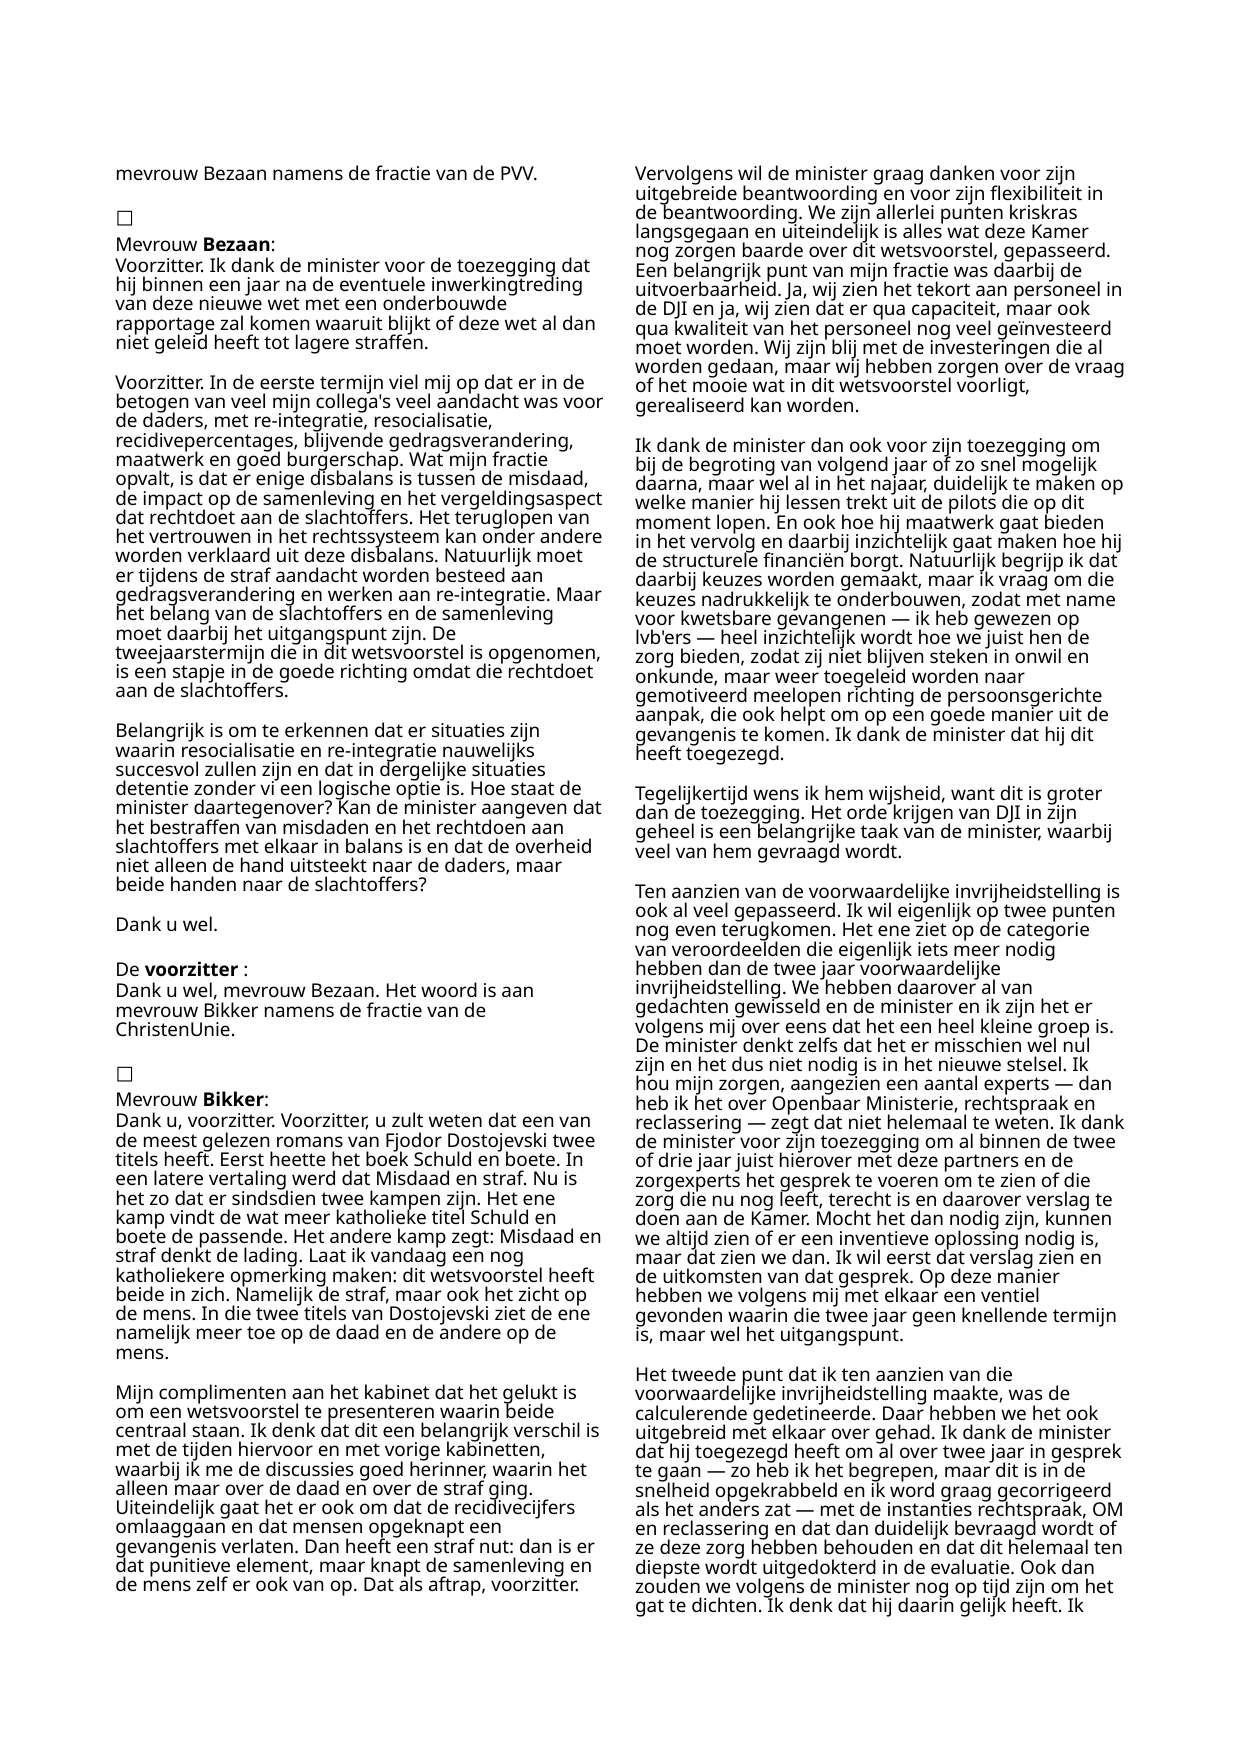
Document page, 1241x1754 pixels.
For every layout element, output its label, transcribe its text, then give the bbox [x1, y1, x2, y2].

text Mijn complimenten aan het kabinet dat het gelukt is om een wetsvoorstel te presenteren waarin beide centraal staan. Ik denk dat dit een belangrijk verschil is met de tijden hiervoor en met vorige kabinetten, waarbij ik me de discussies goed herinner, waarin het alleen maar over de daad en over de straf ging. Uiteindelijk gaat het er ook om dat de recidivecijfers omlaaggaan en dat mensen opgeknapt een gevangenis verlaten. Dan heeft een straf nut: dan is er dat punitieve element, maar knapt de samenleving en de mens zelf er ook van op. Dat als aftrap, voorzitter. [115, 1384, 605, 1596]
text Voorzitter. In de eerste termijn viel mij op dat er in de betogen van veel mijn collega's veel aandacht was voor de daders, met re-integratie, resocialisatie, recidivepercentages, blijvende gedragsverandering, maatwerk en goed burgerschap. Wat mijn fractie opvalt, is dat er enige disbalans is tussen de misdaad, de impact op de samenleving en het vergeldingsaspect dat rechtdoet aan de slachtoffers. Het teruglopen van het vertrouwen in het rechtssysteem kan onder andere worden verklaard uit deze disbalans. Natuurlijk moet er tijdens de straf aandacht worden besteed aan gedragsverandering en werken aan re-integratie. Maar het belang van de slachtoffers en de samenleving moet daarbij het uitgangspunt zijn. De tweejaarstermijn die in dit wetsvoorstel is opgenomen, is een stapje in de goede richting omdat die rechtdoet aan de slachtoffers. [115, 374, 605, 702]
text Ik dank de minister dan ook voor zijn toezegging om bij de begroting van volgend jaar of zo snel mogelijk daarna, maar wel al in het najaar, duidelijk te maken op welke manier hij lessen trekt uit de pilots die op dit moment lopen. En ook hoe hij maatwerk gaat bieden in het vervolg en daarbij inzichtelijk gaat maken hoe hij de structurele financiën borgt. Natuurlijk begrijp ik dat daarbij keuzes worden gemaakt, maar ik vraag om die keuzes nadrukkelijk te onderbouwen, zodat met name voor kwetsbare gevangenen — ik heb gewezen op lvb'ers — heel inzichtelijk wordt hoe we juist hen de zorg bieden, zodat zij niet blijven steken in onwil en onkunde, maar weer toegeleid worden naar gemotiveerd meelopen richting de persoonsgerichte aanpak, die ook helpt om op een goede manier uit de gevangenis te komen. Ik dank de minister dat hij dit heeft toegezegd. [635, 437, 1125, 764]
text Het tweede punt dat ik ten aanzien van die voorwaardelijke invrijheidstelling maakte, was de calculerende gedetineerde. Daar hebben we het ook uitgebreid met elkaar over gehad. Ik dank de minister dat hij toegezegd heeft om al over twee jaar in gesprek te gaan — zo heb ik het begrepen, maar dit is in de snelheid opgekrabbeld en ik word graag gecorrigeerd als het anders zat — met de instanties rechtspraak, OM en reclassering en dat dan duidelijk bevraagd wordt of ze deze zorg hebben behouden en dat dit helemaal ten diepste wordt uitgedokterd in de evaluatie. Ook dan zouden we volgens de minister nog op tijd zijn om het gat te dichten. Ik denk dat hij daarin gelijk heeft. Ik [635, 1366, 1125, 1616]
text Vervolgens wil de minister graag danken voor zijn uitgebreide beantwoording en voor zijn flexibiliteit in de beantwoording. We zijn allerlei punten kriskras langsgegaan en uiteindelijk is alles wat deze Kamer nog zorgen baarde over dit wetsvoorstel, gepasseerd. Een belangrijk punt van mijn fractie was daarbij de uitvoerbaarheid. Ja, wij zien het tekort aan personeel in de DJI en ja, wij zien dat er qua capaciteit, maar ook qua kwaliteit van het personeel nog veel geïnvesteerd moet worden. Wij zijn blij met de investeringen die al worden gedaan, maar wij hebben zorgen over de vraag of het mooie wat in dit wetsvoorstel voorligt, gerealiseerd kan worden. [635, 165, 1125, 416]
text Voorzitter. Ik dank de minister voor de toezegging dat hij binnen een jaar na de eventuele inwerkingtreding van deze nieuwe wet met een onderbouwde rapportage zal komen waaruit blijkt of deze wet al dan niet geleid heeft tot lagere straffen. [115, 257, 605, 353]
text De voorzitter : [115, 957, 605, 982]
text ⬜ [115, 205, 605, 231]
text Ten aanzien van de voorwaardelijke invrijheidstelling is ook al veel gepasseerd. Ik wil eigenlijk op twee punten nog even terugkomen. Het ene ziet op de categorie van veroordeelden die eigenlijk iets meer nodig hebben dan de twee jaar voorwaardelijke invrijheidstelling. We hebben daarover al van gedachten gewisseld en de minister en ik zijn het er volgens mij over eens dat het een heel kleine groep is. De minister denkt zelfs dat het er misschien wel nul zijn en het dus niet nodig is in het nieuwe stelsel. Ik hou mijn zorgen, aangezien een aantal experts — dan heb ik het over Openbaar Ministerie, rechtspraak en reclassering — zegt dat niet helemaal te weten. Ik dank de minister voor zijn toezegging om al binnen de twee of drie jaar juist hierover met deze partners en de zorgexperts het gesprek te voeren om te zien of die zorg die nu nog leeft, terecht is en daarover verslag te doen aan de Kamer. Mocht het dan nodig zijn, kunnen we altijd zien of er een inventieve oplossing nodig is, maar dat zien we dan. Ik wil eerst dat verslag zien en de uitkomsten van dat gesprek. Op deze manier hebben we volgens mij met elkaar een ventiel gevonden waarin die twee jaar geen knellende termijn is, maar wel het uitgangspunt. [635, 883, 1125, 1345]
text Dank u wel. [115, 916, 605, 936]
text ⬜ [115, 1061, 605, 1087]
text Mevrouw Bikker: [115, 1087, 605, 1112]
text Dank u wel, mevrouw Bezaan. Het woord is aan mevrouw Bikker namens de fractie van de ChristenUnie. [115, 982, 605, 1040]
text Belangrijk is om te erkennen dat er situaties zijn waarin resocialisatie en re-integratie nauwelijks succesvol zullen zijn en dat in dergelijke situaties detentie zonder vi een logische optie is. Hoe staat de minister daartegenover? Kan de minister aangeven dat het bestraffen van misdaden en het rechtdoen aan slachtoffers met elkaar in balans is en dat de overheid niet alleen de hand uitsteekt naar de daders, maar beide handen naar de slachtoffers? [115, 722, 605, 896]
text mevrouw Bezaan namens de fractie van de PVV. [115, 165, 605, 184]
text Dank u, voorzitter. Voorzitter, u zult weten dat een van de meest gelezen romans van Fjodor Dostojevski twee titels heeft. Eerst heette het boek Schuld en boete. In een latere vertaling werd dat Misdaad en straf. Nu is het zo dat er sindsdien twee kampen zijn. Het ene kamp vindt de wat meer katholieke titel Schuld en boete de passende. Het andere kamp zegt: Misdaad en straf denkt de lading. Laat ik vandaag een nog katholiekere opmerking maken: dit wetsvoorstel heeft beide in zich. Namelijk de straf, maar ook het zicht op de mens. In die twee titels van Dostojevski ziet de ene namelijk meer toe op de daad en de andere op de mens. [115, 1112, 605, 1363]
text Mevrouw Bezaan: [115, 231, 605, 257]
text Tegelijkertijd wens ik hem wijsheid, want dit is groter dan de toezegging. Het orde krijgen van DJI in zijn geheel is een belangrijke taak van de minister, waarbij veel van hem gevraagd wordt. [635, 785, 1125, 862]
